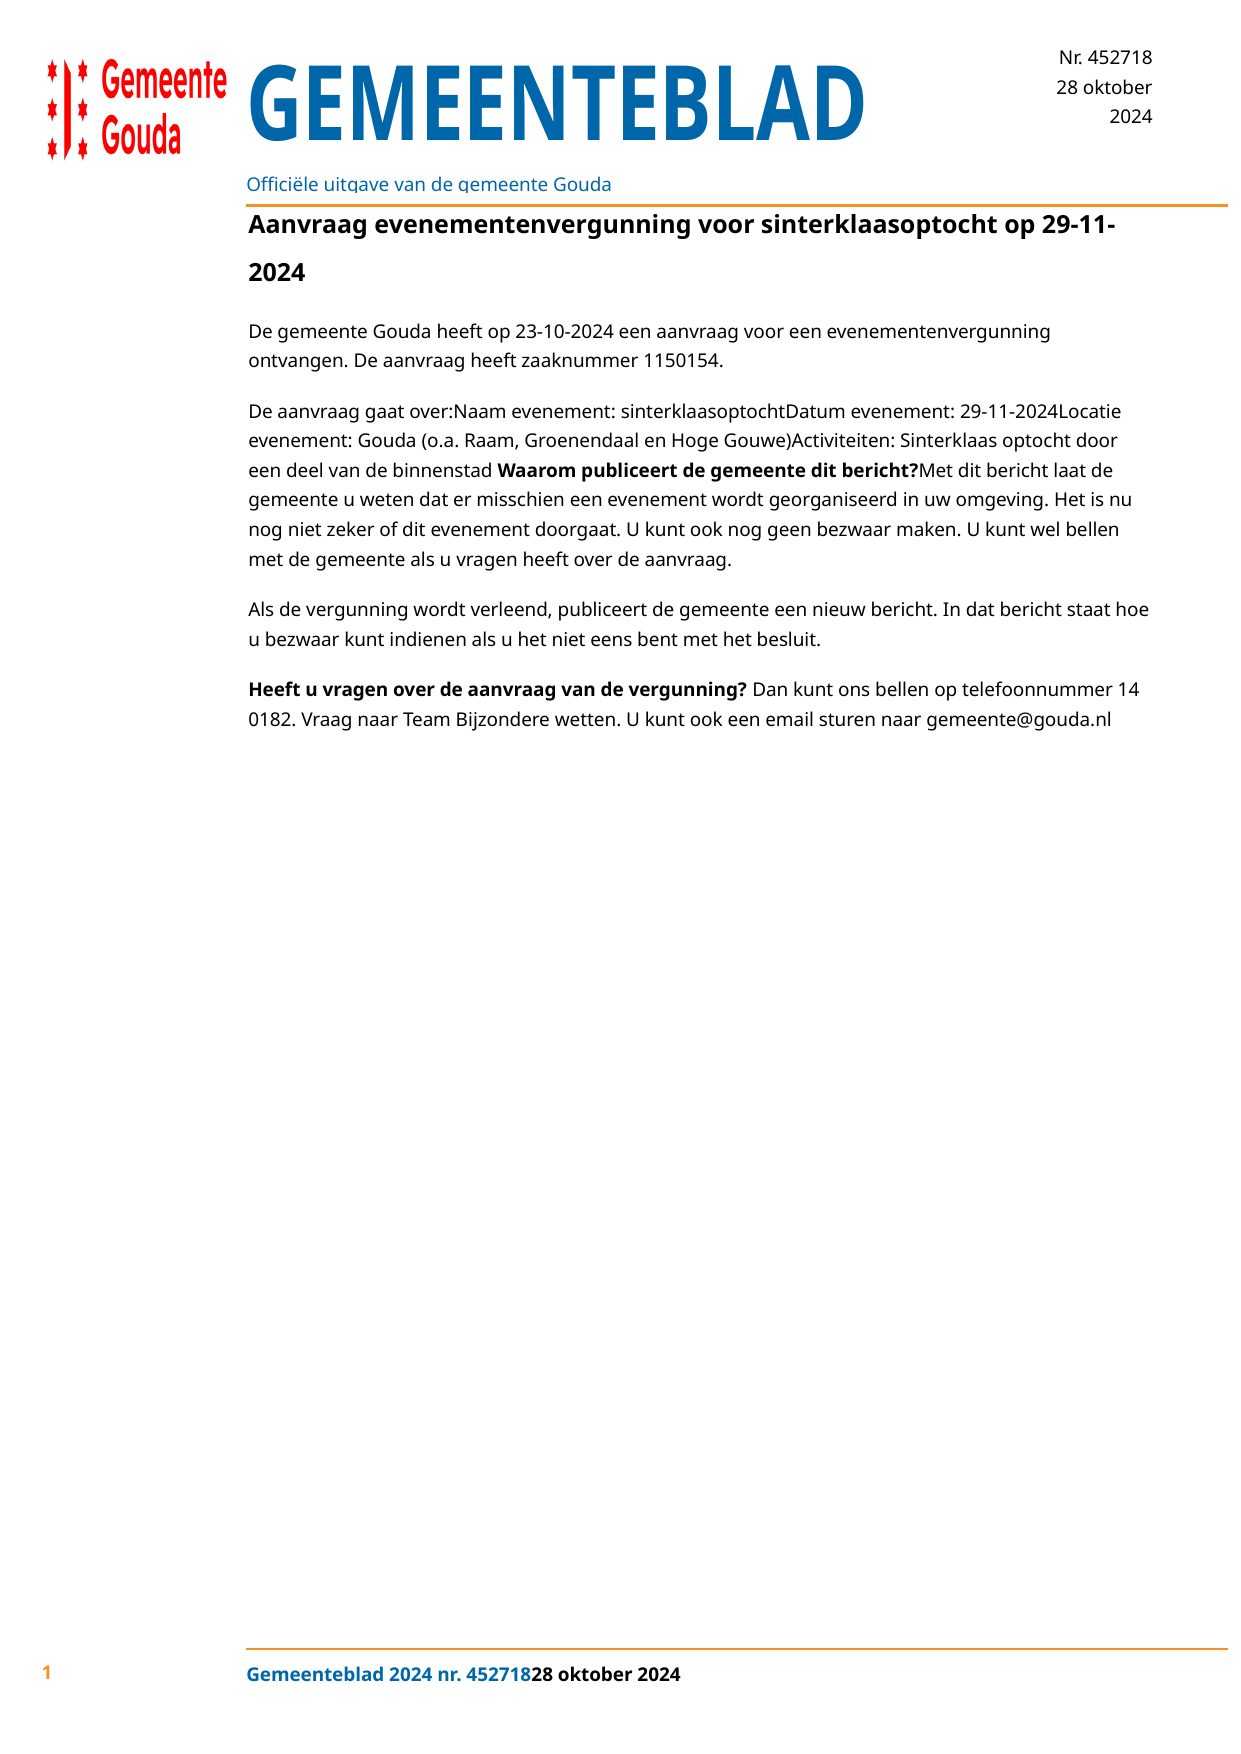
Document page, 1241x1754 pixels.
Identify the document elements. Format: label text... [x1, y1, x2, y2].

text Als de vergunning wordt verleend, publiceert de gemeente een nieuw bericht. In dat bericht staat hoe u bezwaar kunt indienen als u het niet eens bent met het besluit. [248, 596, 1152, 652]
text De gemeente Gouda heeft op 23-10-2024 een aanvraag voor een evenementenvergunning ontvangen. De aanvraag heeft zaaknummer 1150154. [248, 318, 1152, 373]
picture [41, 47, 231, 172]
text Heeft u vragen over de aanvraag van de vergunning? Dan kunt ons bellen op telefoonnummer 14 0182. Vraag naar Team Bijzondere wetten. U kunt ook een email sturen naar gemeente@gouda.nl [248, 676, 1152, 732]
text De aanvraag gaat over:Naam evenement: sinterklaasoptochtDatum evenement: 29-11-2024Locatie evenement: Gouda (o.a. Raam, Groenendaal en Hoge Gouwe)Activiteiten: Sinterklaas optocht door een deel van de binnenstad Waarom publiceert de gemeente dit bericht?Met dit bericht laat de gemeente u weten dat er misschien een evenement wordt georganiseerd in uw omgeving. Het is nu nog niet zeker of dit evenement doorgaat. U kunt ook nog geen bezwaar maken. U kunt wel bellen met de gemeente als u vragen heeft over de aanvraag. [248, 398, 1152, 572]
text Aanvraag evenementenvergunning voor sinterklaasoptocht op 29-11-2024 [248, 207, 1152, 288]
